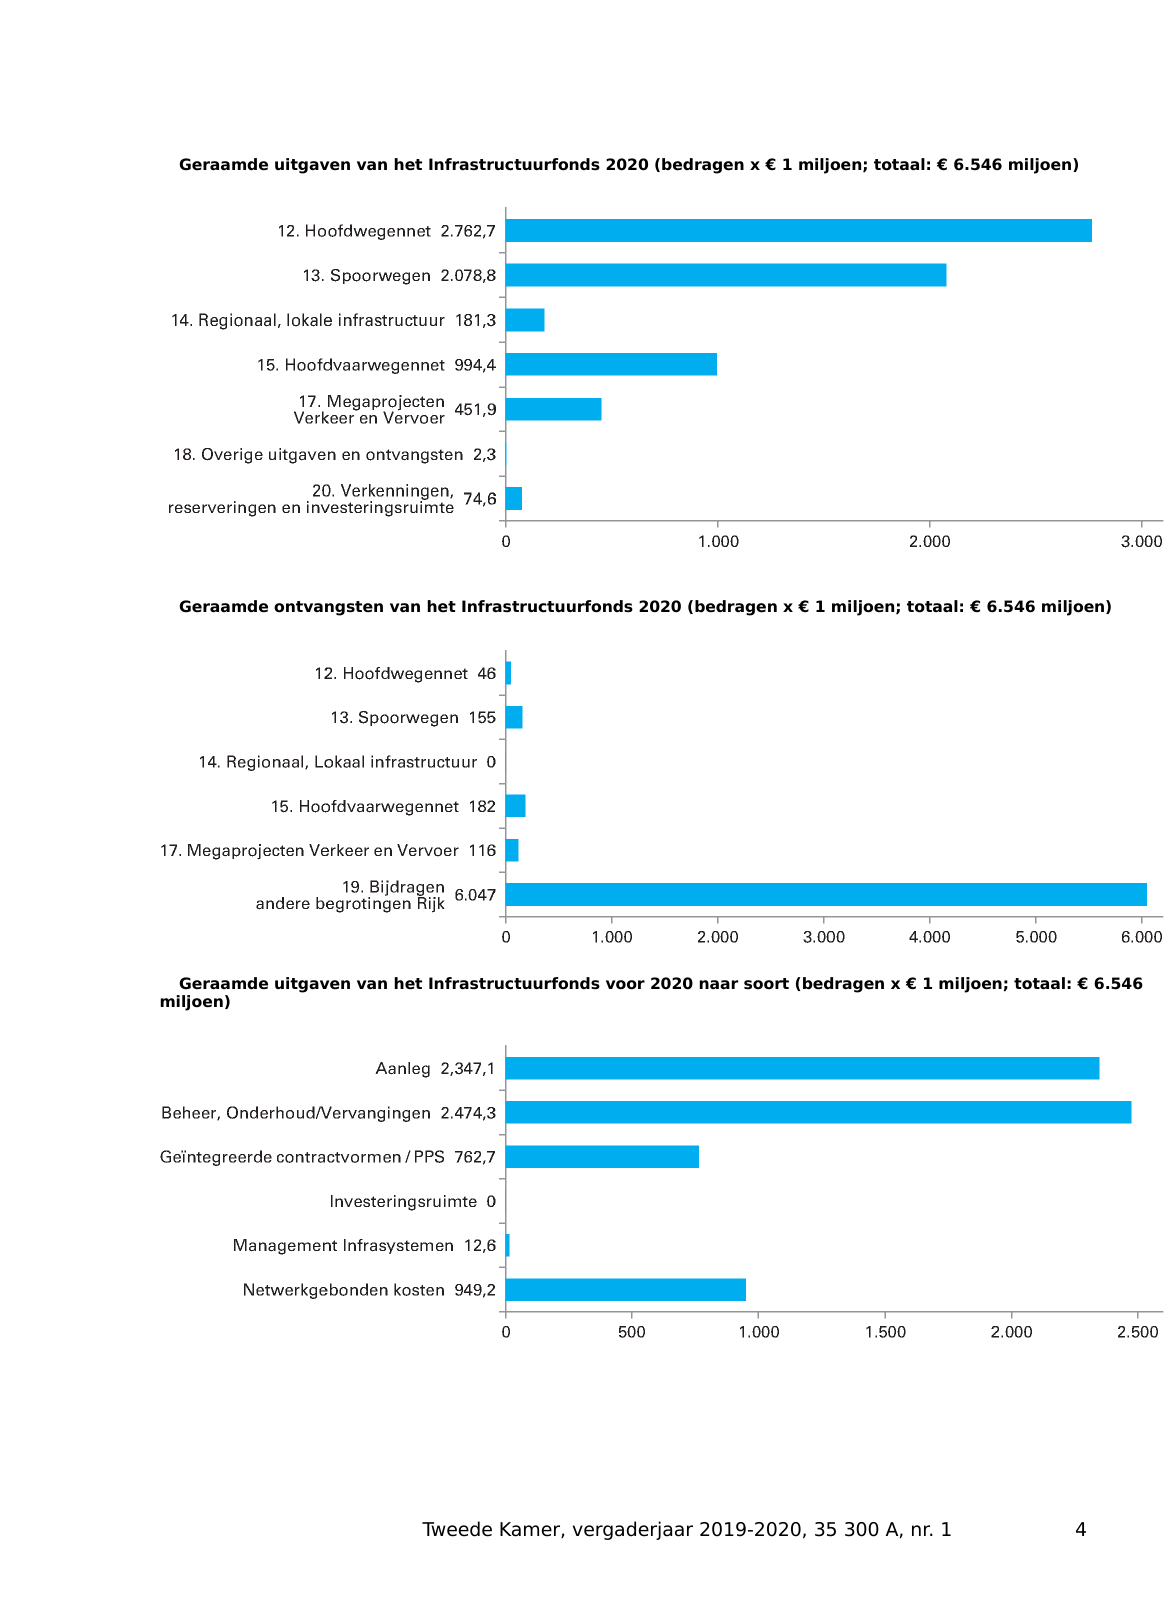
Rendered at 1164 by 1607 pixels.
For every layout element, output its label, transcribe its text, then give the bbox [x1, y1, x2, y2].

picture [159, 207, 1164, 551]
picture [159, 650, 1164, 946]
text Geraamde ontvangsten van het Infrastructuurfonds 2020 (bedragen x € 1 miljoen; totaal: € 6.546 miljoen) [159, 598, 1163, 616]
text Geraamde uitgaven van het Infrastructuurfonds 2020 (bedragen x € 1 miljoen; totaal: € 6.546 miljoen) [159, 156, 1163, 174]
picture [159, 1045, 1164, 1341]
text Geraamde uitgaven van het Infrastructuurfonds voor 2020 naar soort (bedragen x € 1 miljoen; totaal: € 6.546 miljoen) [159, 975, 1163, 1012]
